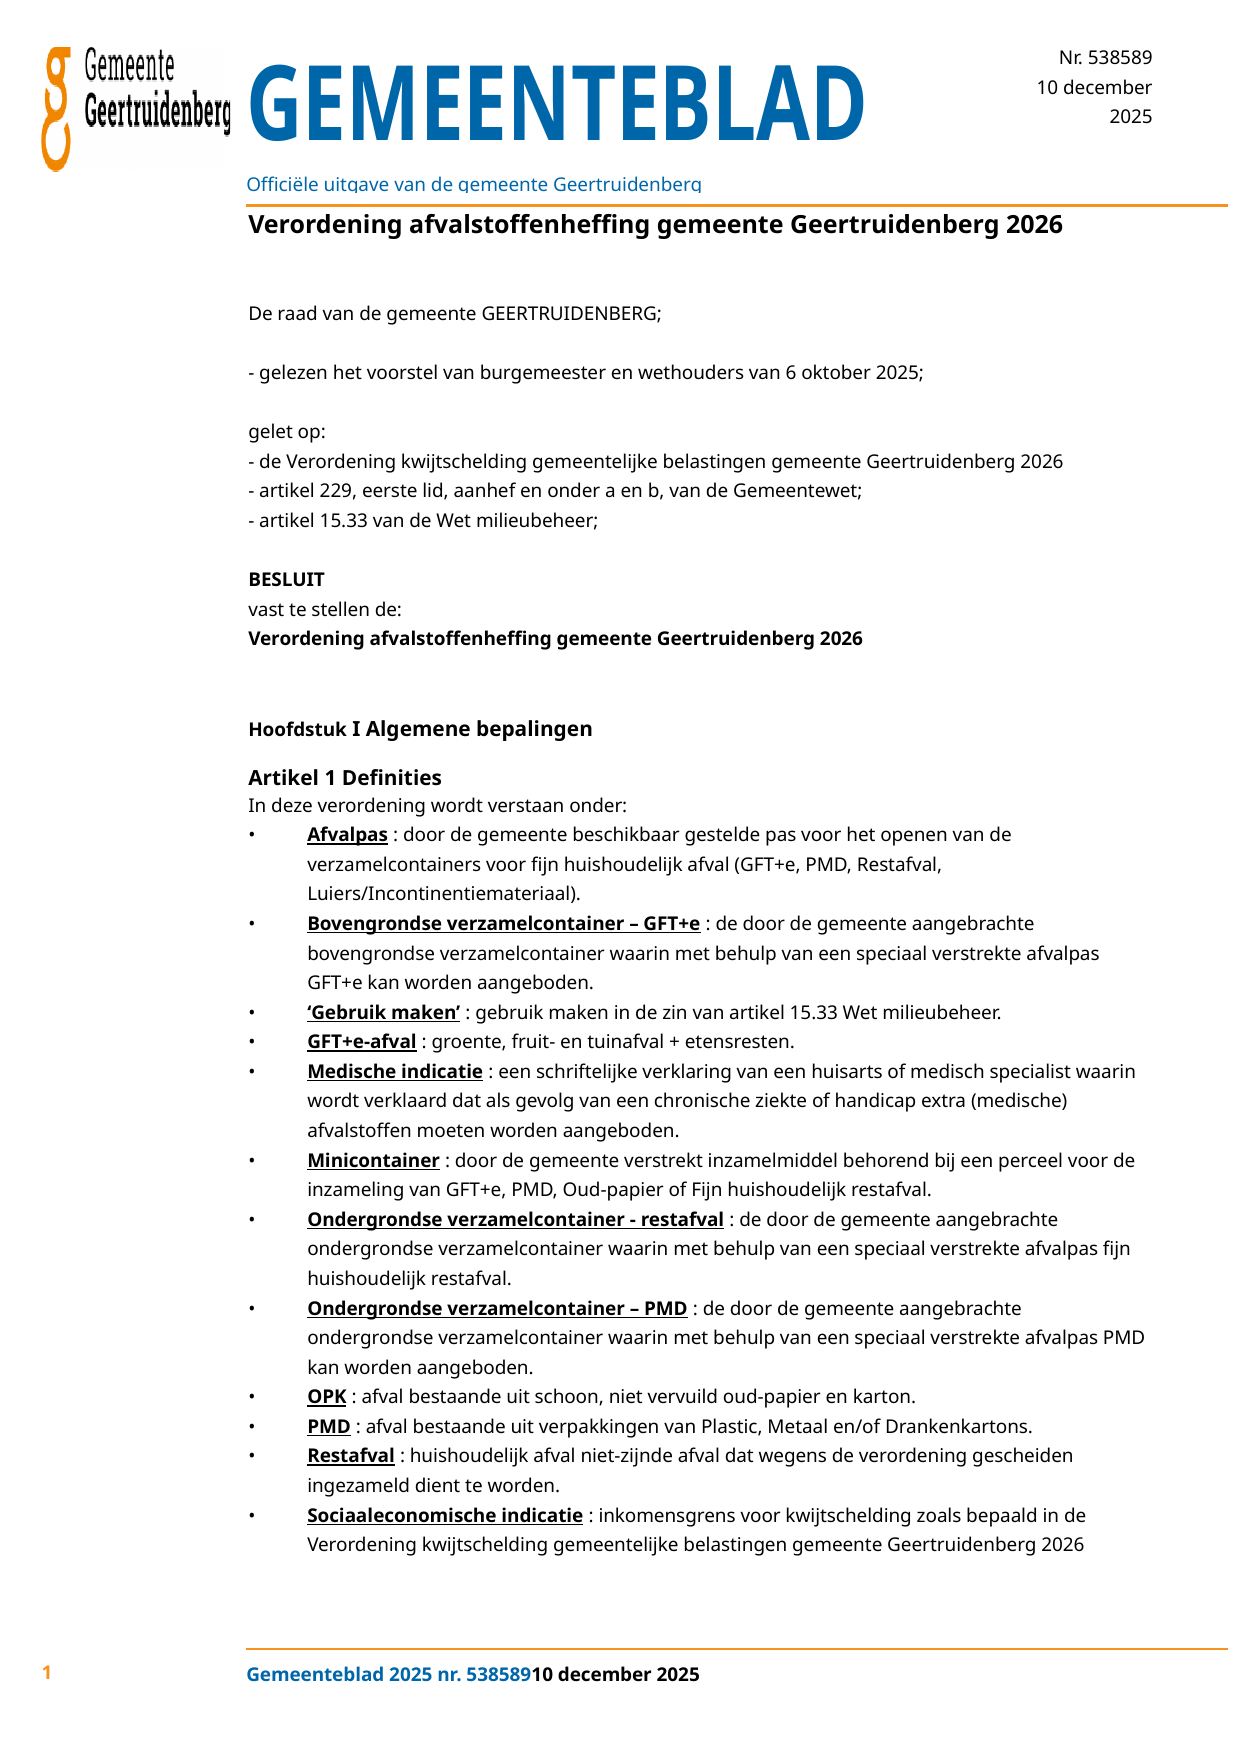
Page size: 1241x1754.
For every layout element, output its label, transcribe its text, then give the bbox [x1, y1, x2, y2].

text In deze verordening wordt verstaan onder: [248, 792, 1152, 817]
list Restafval : huishoudelijk afval niet-zijnde afval dat wegens de verordening gescheiden ingezameld dient te worden. [248, 1443, 1152, 1498]
text De raad van de gemeente GEERTRUIDENBERG; [248, 300, 1152, 326]
list PMD : afval bestaande uit verpakkingen van Plastic, Metaal en/of Drankenkartons. [248, 1413, 1152, 1439]
list Minicontainer : door de gemeente verstrekt inzamelmiddel behorend bij een perceel voor de inzameling van GFT+e, PMD, Oud-papier of Fijn huishoudelijk restafval. [248, 1147, 1152, 1202]
list OPK : afval bestaande uit schoon, niet vervuild oud-papier en karton. [248, 1383, 1152, 1409]
text Hoofdstuk I Algemene bepalingen [248, 714, 1152, 742]
list ‘Gebruik maken’ : gebruik maken in de zin van artikel 15.33 Wet milieubeheer. [248, 999, 1152, 1024]
text - artikel 15.33 van de Wet milieubeheer; [248, 507, 1152, 533]
text vast te stellen de: [248, 596, 1152, 621]
list Afvalpas : door de gemeente beschikbaar gestelde pas voor het openen van de verzamelcontainers voor fijn huishoudelijk afval (GFT+e, PMD, Restafval, Luiers/Incontinentiemateriaal). [248, 821, 1152, 906]
picture [41, 47, 231, 172]
list GFT+e-afval : groente, fruit- en tuinafval + etensresten. [248, 1028, 1152, 1054]
text BESLUIT [248, 566, 1152, 592]
list Ondergrondse verzamelcontainer – PMD : de door de gemeente aangebrachte ondergrondse verzamelcontainer waarin met behulp van een speciaal verstrekte afvalpas PMD kan worden aangeboden. [248, 1295, 1152, 1379]
text gelet op: [248, 418, 1152, 444]
text - gelezen het voorstel van burgemeester en wethouders van 6 oktober 2025; [248, 359, 1152, 385]
text Verordening afvalstoffenheffing gemeente Geertruidenberg 2026 [248, 625, 1152, 651]
list Ondergrondse verzamelcontainer - restafval : de door de gemeente aangebrachte ondergrondse verzamelcontainer waarin met behulp van een speciaal verstrekte afvalpas fijn huishoudelijk restafval. [248, 1206, 1152, 1291]
text - artikel 229, eerste lid, aanhef en onder a en b, van de Gemeentewet; [248, 477, 1152, 503]
list Bovengrondse verzamelcontainer – GFT+e : de door de gemeente aangebrachte bovengrondse verzamelcontainer waarin met behulp van een speciaal verstrekte afvalpas GFT+e kan worden aangeboden. [248, 910, 1152, 995]
text - de Verordening kwijtschelding gemeentelijke belastingen gemeente Geertruidenberg 2026 [248, 448, 1152, 473]
text Verordening afvalstoffenheffing gemeente Geertruidenberg 2026 [248, 207, 1152, 241]
list Medische indicatie : een schriftelijke verklaring van een huisarts of medisch specialist waarin wordt verklaard dat als gevolg van een chronische ziekte of handicap extra (medische) afvalstoffen moeten worden aangeboden. [248, 1058, 1152, 1143]
list Sociaaleconomische indicatie : inkomensgrens voor kwijtschelding zoals bepaald in de Verordening kwijtschelding gemeentelijke belastingen gemeente Geertruidenberg 2026 [248, 1502, 1152, 1557]
text Artikel 1 Definities [248, 763, 1152, 792]
